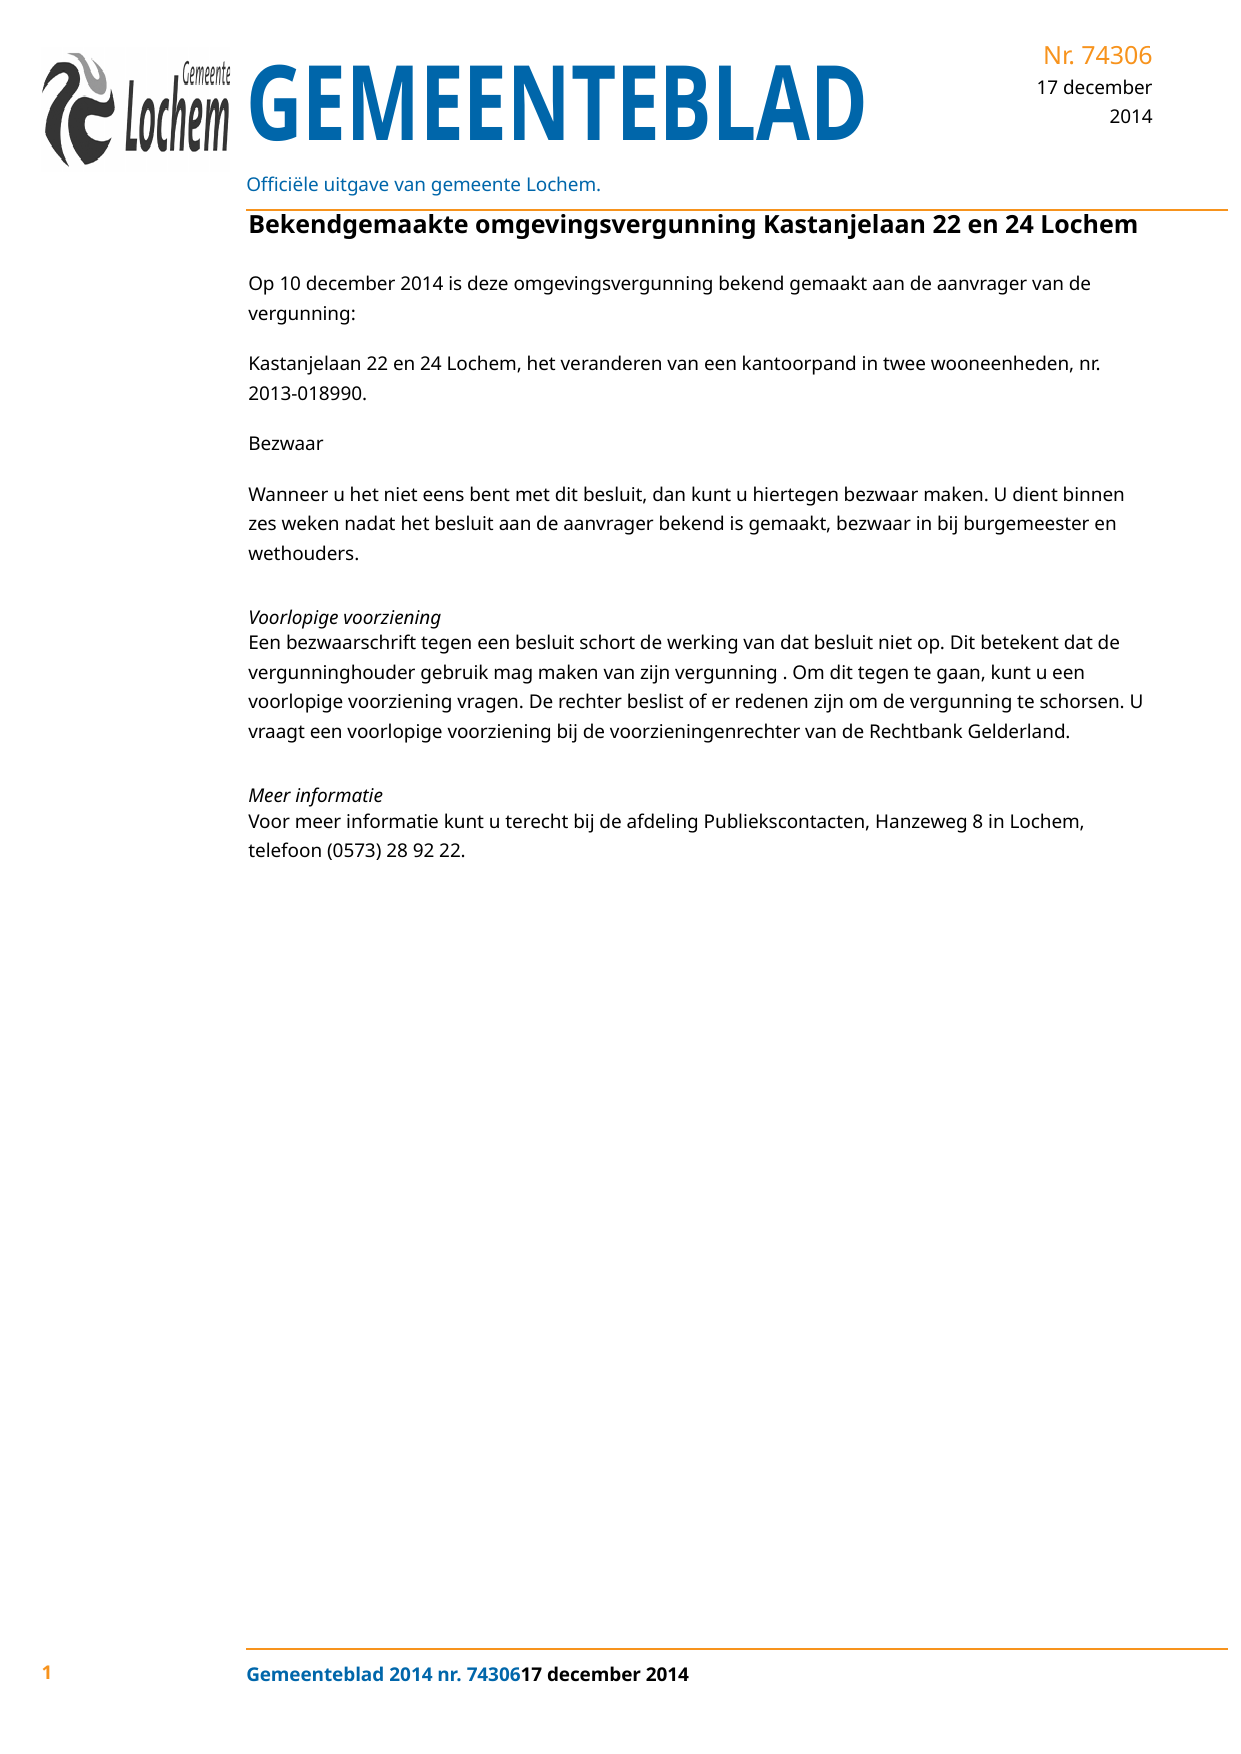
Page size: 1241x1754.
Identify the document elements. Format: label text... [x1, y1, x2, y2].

text Op 10 december 2014 is deze omgevingsvergunning bekend gemaakt aan de aanvrager van de vergunning: [248, 270, 1152, 326]
picture [41, 47, 231, 172]
text Voor meer informatie kunt u terecht bij de afdeling Publiekscontacten, Hanzeweg 8 in Lochem, telefoon (0573) 28 92 22. [248, 808, 1152, 863]
text Bekendgemaakte omgevingsvergunning Kastanjelaan 22 en 24 Lochem [248, 211, 1152, 241]
text Wanneer u het niet eens bent met dit besluit, dan kunt u hiertegen bezwaar maken. U dient binnen zes weken nadat het besluit aan de aanvrager bekend is gemaakt, bezwaar in bij burgemeester en wethouders. [248, 481, 1152, 566]
text Meer informatie [248, 782, 1152, 808]
text Voorlopige voorziening [248, 604, 1152, 629]
text Bezwaar [248, 430, 1152, 456]
text Kastanjelaan 22 en 24 Lochem, het veranderen van een kantoorpand in twee wooneenheden, nr. 2013-018990. [248, 350, 1152, 406]
text Een bezwaarschrift tegen een besluit schort de werking van dat besluit niet op. Dit betekent dat de vergunninghouder gebruik mag maken van zijn vergunning . Om dit tegen te gaan, kunt u een voorlopige voorziening vragen. De rechter beslist of er redenen zijn om de vergunning te schorsen. U vraagt een voorlopige voorziening bij de voorzieningenrechter van de Rechtbank Gelderland. [248, 629, 1152, 744]
